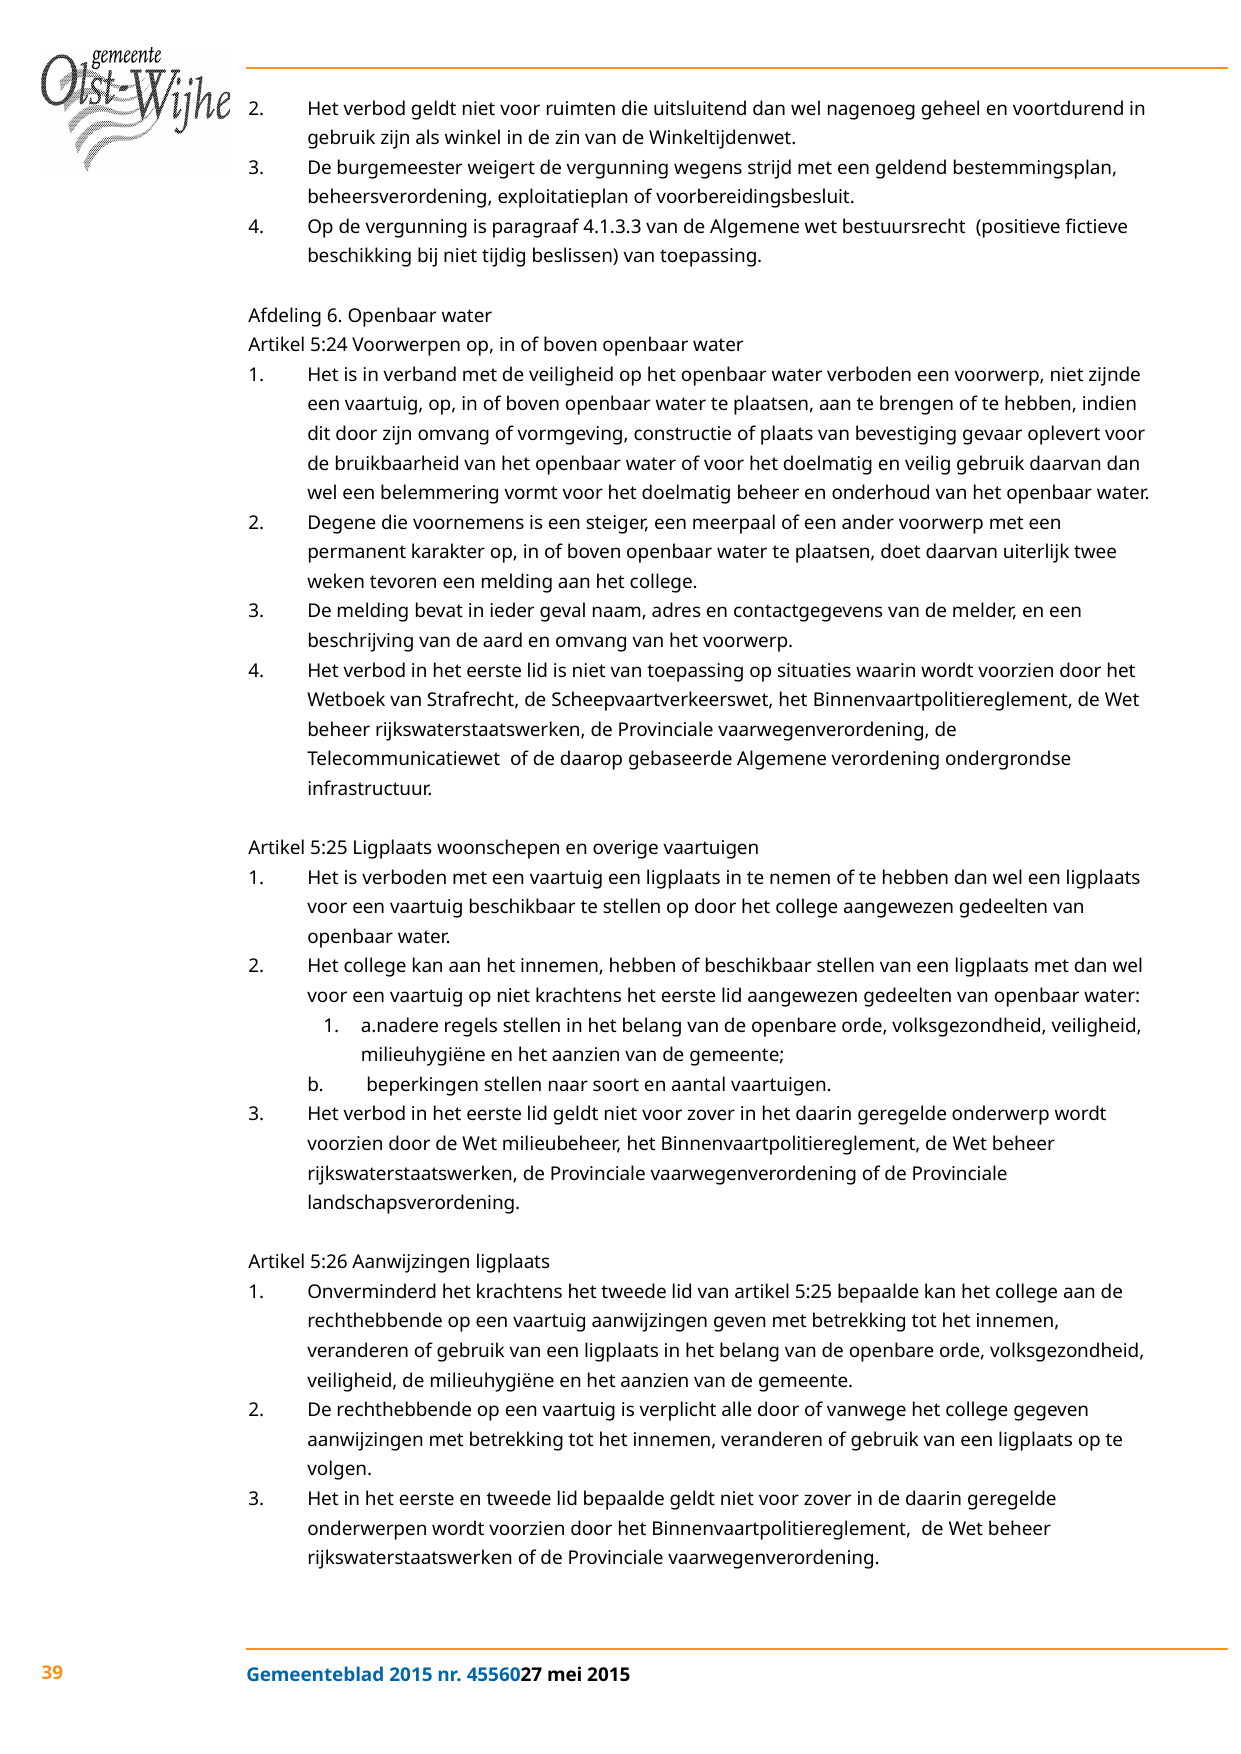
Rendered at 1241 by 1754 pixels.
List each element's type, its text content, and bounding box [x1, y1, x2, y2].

list Het verbod in het eerste lid is niet van toepassing op situaties waarin wordt voorzien door het Wetboek van Strafrecht, de Scheepvaartverkeerswet, het Binnenvaartpolitiereglement, de Wet beheer rijkswaterstaatswerken, de Provinciale vaarwegenverordening, de Telecommunicatiewet of de daarop gebaseerde Algemene verordening ondergrondse infrastructuur. [248, 657, 1152, 801]
list De rechthebbende op een vaartuig is verplicht alle door of vanwege het college gegeven aanwijzingen met betrekking tot het innemen, veranderen of gebruik van een ligplaats op te volgen. [248, 1396, 1152, 1481]
list Onverminderd het krachtens het tweede lid van artikel 5:25 bepaalde kan het college aan de rechthebbende op een vaartuig aanwijzingen geven met betrekking tot het innemen, veranderen of gebruik van een ligplaats in het belang van de openbare orde, volksgezondheid, veiligheid, de milieuhygiëne en het aanzien van de gemeente. [248, 1278, 1152, 1393]
list De melding bevat in ieder geval naam, adres en contactgegevens van de melder, en een beschrijving van de aard en omvang van het voorwerp. [248, 598, 1152, 653]
text Artikel 5:26 Aanwijzingen ligplaats [248, 1248, 1152, 1274]
list Het in het eerste en tweede lid bepaalde geldt niet voor zover in de daarin geregelde onderwerpen wordt voorzien door het Binnenvaartpolitiereglement, de Wet beheer rijkswaterstaatswerken of de Provinciale vaarwegenverordening. [248, 1485, 1152, 1570]
list beperkingen stellen naar soort en aantal vaartuigen. [307, 1071, 1152, 1097]
list Het verbod in het eerste lid geldt niet voor zover in het daarin geregelde onderwerp wordt voorzien door de Wet milieubeheer, het Binnenvaartpolitiereglement, de Wet beheer rijkswaterstaatswerken, de Provinciale vaarwegenverordening of de Provinciale landschapsverordening. [248, 1101, 1152, 1215]
text Afdeling 6. Openbaar water [248, 302, 1152, 328]
picture [41, 47, 231, 172]
list Het verbod geldt niet voor ruimten die uitsluitend dan wel nagenoeg geheel en voortdurend in gebruik zijn als winkel in de zin van de Winkeltijdenwet. [248, 95, 1152, 150]
list Degene die voornemens is een steiger, een meerpaal of een ander voorwerp met een permanent karakter op, in of boven openbaar water te plaatsen, doet daarvan uiterlijk twee weken tevoren een melding aan het college. [248, 509, 1152, 594]
list a.nadere regels stellen in het belang van de openbare orde, volksgezondheid, veiligheid, milieuhygiëne en het aanzien van de gemeente; [323, 1012, 1152, 1067]
list Het college kan aan het innemen, hebben of beschikbaar stellen van een ligplaats met dan wel voor een vaartuig op niet krachtens het eerste lid aangewezen gedeelten van openbaar water: [248, 953, 1152, 1008]
text Artikel 5:24 Voorwerpen op, in of boven openbaar water [248, 331, 1152, 357]
text Artikel 5:25 Ligplaats woonschepen en overige vaartuigen [248, 834, 1152, 860]
list Het is verboden met een vaartuig een ligplaats in te nemen of te hebben dan wel een ligplaats voor een vaartuig beschikbaar te stellen op door het college aangewezen gedeelten van openbaar water. [248, 864, 1152, 949]
list De burgemeester weigert de vergunning wegens strijd met een geldend bestemmingsplan, beheersverordening, exploitatieplan of voorbereidingsbesluit. [248, 154, 1152, 209]
list Op de vergunning is paragraaf 4.1.3.3 van de Algemene wet bestuursrecht (positieve fictieve beschikking bij niet tijdig beslissen) van toepassing. [248, 213, 1152, 268]
list Het is in verband met de veiligheid op het openbaar water verboden een voorwerp, niet zijnde een vaartuig, op, in of boven openbaar water te plaatsen, aan te brengen of te hebben, indien dit door zijn omvang of vormgeving, constructie of plaats van bevestiging gevaar oplevert voor de bruikbaarheid van het openbaar water of voor het doelmatig en veilig gebruik daarvan dan wel een belemmering vormt voor het doelmatig beheer en onderhoud van het openbaar water. [248, 361, 1152, 505]
